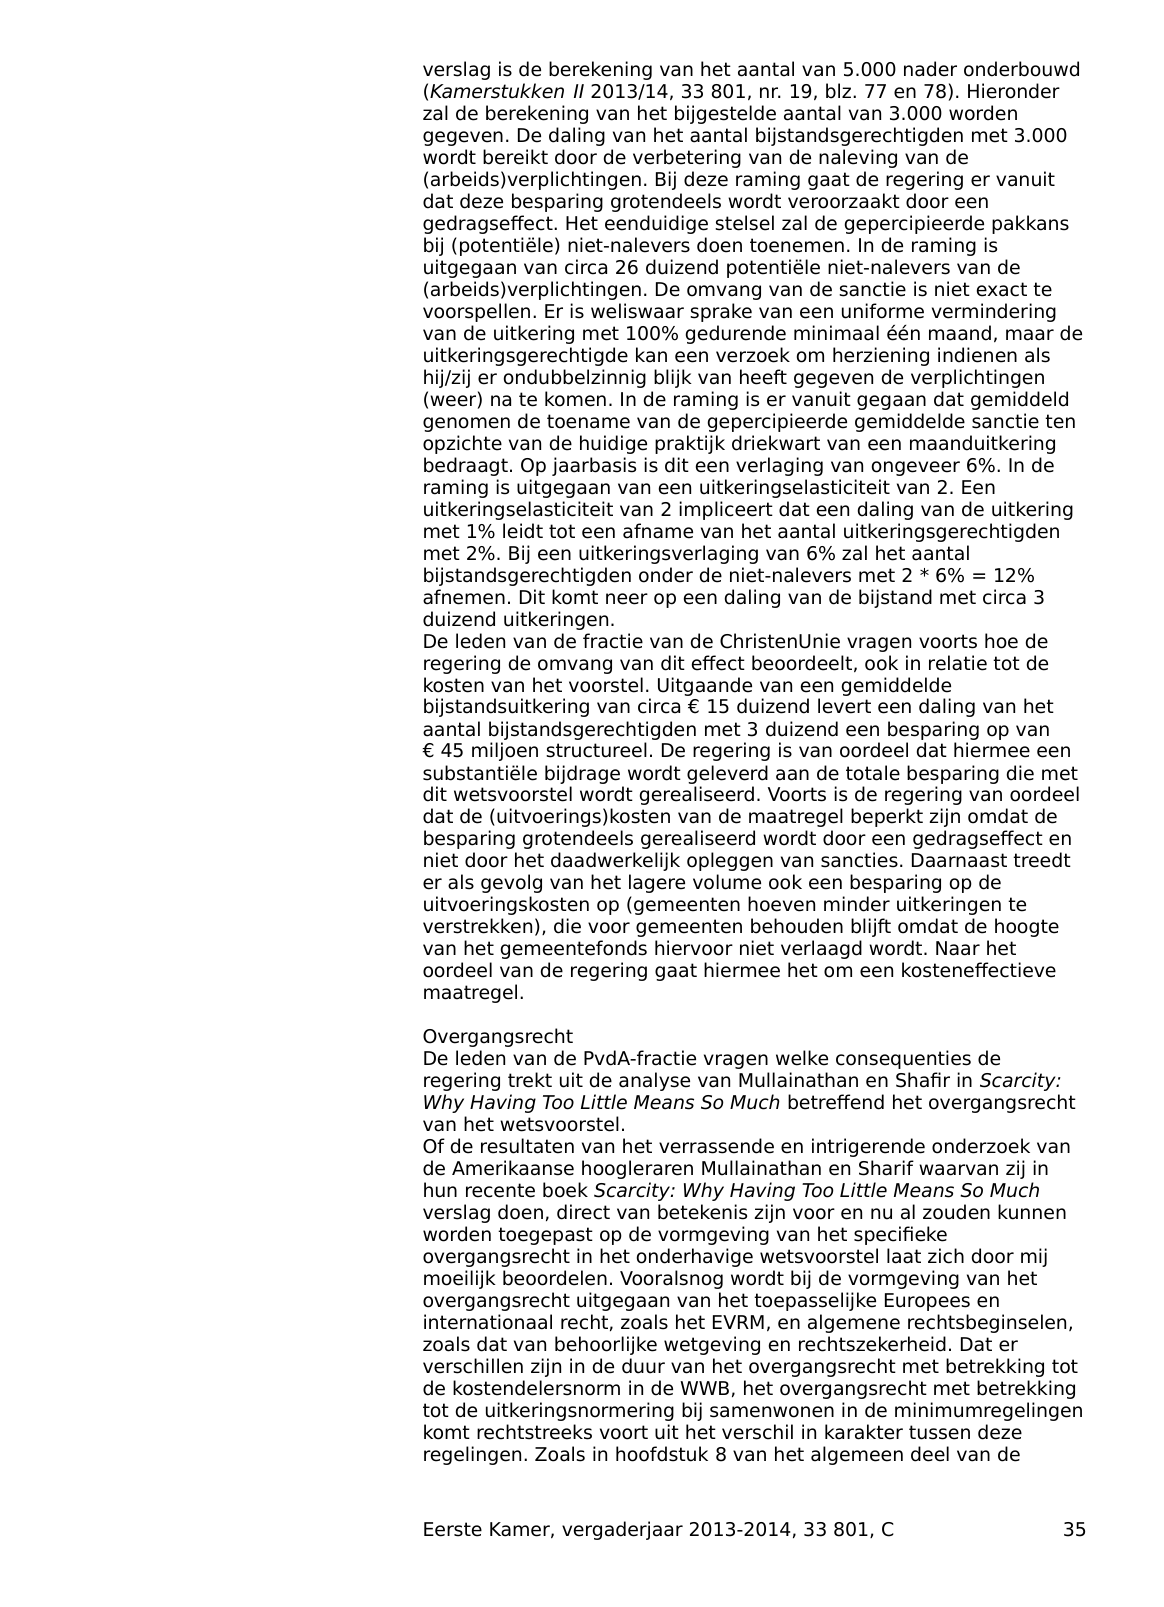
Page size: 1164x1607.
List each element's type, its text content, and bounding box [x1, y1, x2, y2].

text De leden van de fractie van de ChristenUnie vragen voorts hoe de regering de omvang van dit effect beoordeelt, ook in relatie tot de kosten van het voorstel. Uitgaande van een gemiddelde bijstandsuitkering van circa € 15 duizend levert een daling van het aantal bijstandsgerechtigden met 3 duizend een besparing op van € 45 miljoen structureel. De regering is van oordeel dat hiermee een substantiële bijdrage wordt geleverd aan de totale besparing die met dit wetsvoorstel wordt gerealiseerd. Voorts is de regering van oordeel dat de (uitvoerings)kosten van de maatregel beperkt zijn omdat de besparing grotendeels gerealiseerd wordt door een gedragseffect en niet door het daadwerkelijk opleggen van sancties. Daarnaast treedt er als gevolg van het lagere volume ook een besparing op de uitvoeringskosten op (gemeenten hoeven minder uitkeringen te verstrekken), die voor gemeenten behouden blijft omdat de hoogte van het gemeentefonds hiervoor niet verlaagd wordt. Naar het oordeel van de regering gaat hiermee het om een kosteneffectieve maatregel. [422, 631, 1087, 1004]
text Overgangsrecht [422, 1026, 1087, 1048]
text Of de resultaten van het verrassende en intrigerende onderzoek van de Amerikaanse hoogleraren Mullainathan en Sharif waarvan zij in hun recente boek Scarcity: Why Having Too Little Means So Much verslag doen, direct van betekenis zijn voor en nu al zouden kunnen worden toegepast op de vormgeving van het specifieke overgangsrecht in het onderhavige wetsvoorstel laat zich door mij moeilijk beoordelen. Vooralsnog wordt bij de vormgeving van het overgangsrecht uitgegaan van het toepasselijke Europees en internationaal recht, zoals het EVRM, en algemene rechtsbeginselen, zoals dat van behoorlijke wetgeving en rechtszekerheid. Dat er verschillen zijn in de duur van het overgangsrecht met betrekking tot de kostendelersnorm in de WWB, het overgangsrecht met betrekking tot de uitkeringsnormering bij samenwonen in de minimumregelingen komt rechtstreeks voort uit het verschil in karakter tussen deze regelingen. Zoals in hoofdstuk 8 van het algemeen deel van de [422, 1136, 1087, 1466]
text De leden van de PvdA-fractie vragen welke consequenties de regering trekt uit de analyse van Mullainathan en Shafir in Scarcity: Why Having Too Little Means So Much betreffend het overgangsrecht van het wetsvoorstel. [422, 1048, 1087, 1136]
text verslag is de berekening van het aantal van 5.000 nader onderbouwd (Kamerstukken II 2013/14, 33 801, nr. 19, blz. 77 en 78). Hieronder zal de berekening van het bijgestelde aantal van 3.000 worden gegeven. De daling van het aantal bijstandsgerechtigden met 3.000 wordt bereikt door de verbetering van de naleving van de (arbeids)verplichtingen. Bij deze raming gaat de regering er vanuit dat deze besparing grotendeels wordt veroorzaakt door een gedragseffect. Het eenduidige stelsel zal de gepercipieerde pakkans bij (potentiële) niet-nalevers doen toenemen. In de raming is uitgegaan van circa 26 duizend potentiële niet-nalevers van de (arbeids)verplichtingen. De omvang van de sanctie is niet exact te voorspellen. Er is weliswaar sprake van een uniforme vermindering van de uitkering met 100% gedurende minimaal één maand, maar de uitkeringsgerechtigde kan een verzoek om herziening indienen als hij/zij er ondubbelzinnig blijk van heeft gegeven de verplichtingen (weer) na te komen. In de raming is er vanuit gegaan dat gemiddeld genomen de toename van de gepercipieerde gemiddelde sanctie ten opzichte van de huidige praktijk driekwart van een maanduitkering bedraagt. Op jaarbasis is dit een verlaging van ongeveer 6%. In de raming is uitgegaan van een uitkeringselasticiteit van 2. Een uitkeringselasticiteit van 2 impliceert dat een daling van de uitkering met 1% leidt tot een afname van het aantal uitkeringsgerechtigden met 2%. Bij een uitkeringsverlaging van 6% zal het aantal bijstandsgerechtigden onder de niet-nalevers met 2 * 6% = 12% afnemen. Dit komt neer op een daling van de bijstand met circa 3 duizend uitkeringen. [422, 59, 1087, 631]
